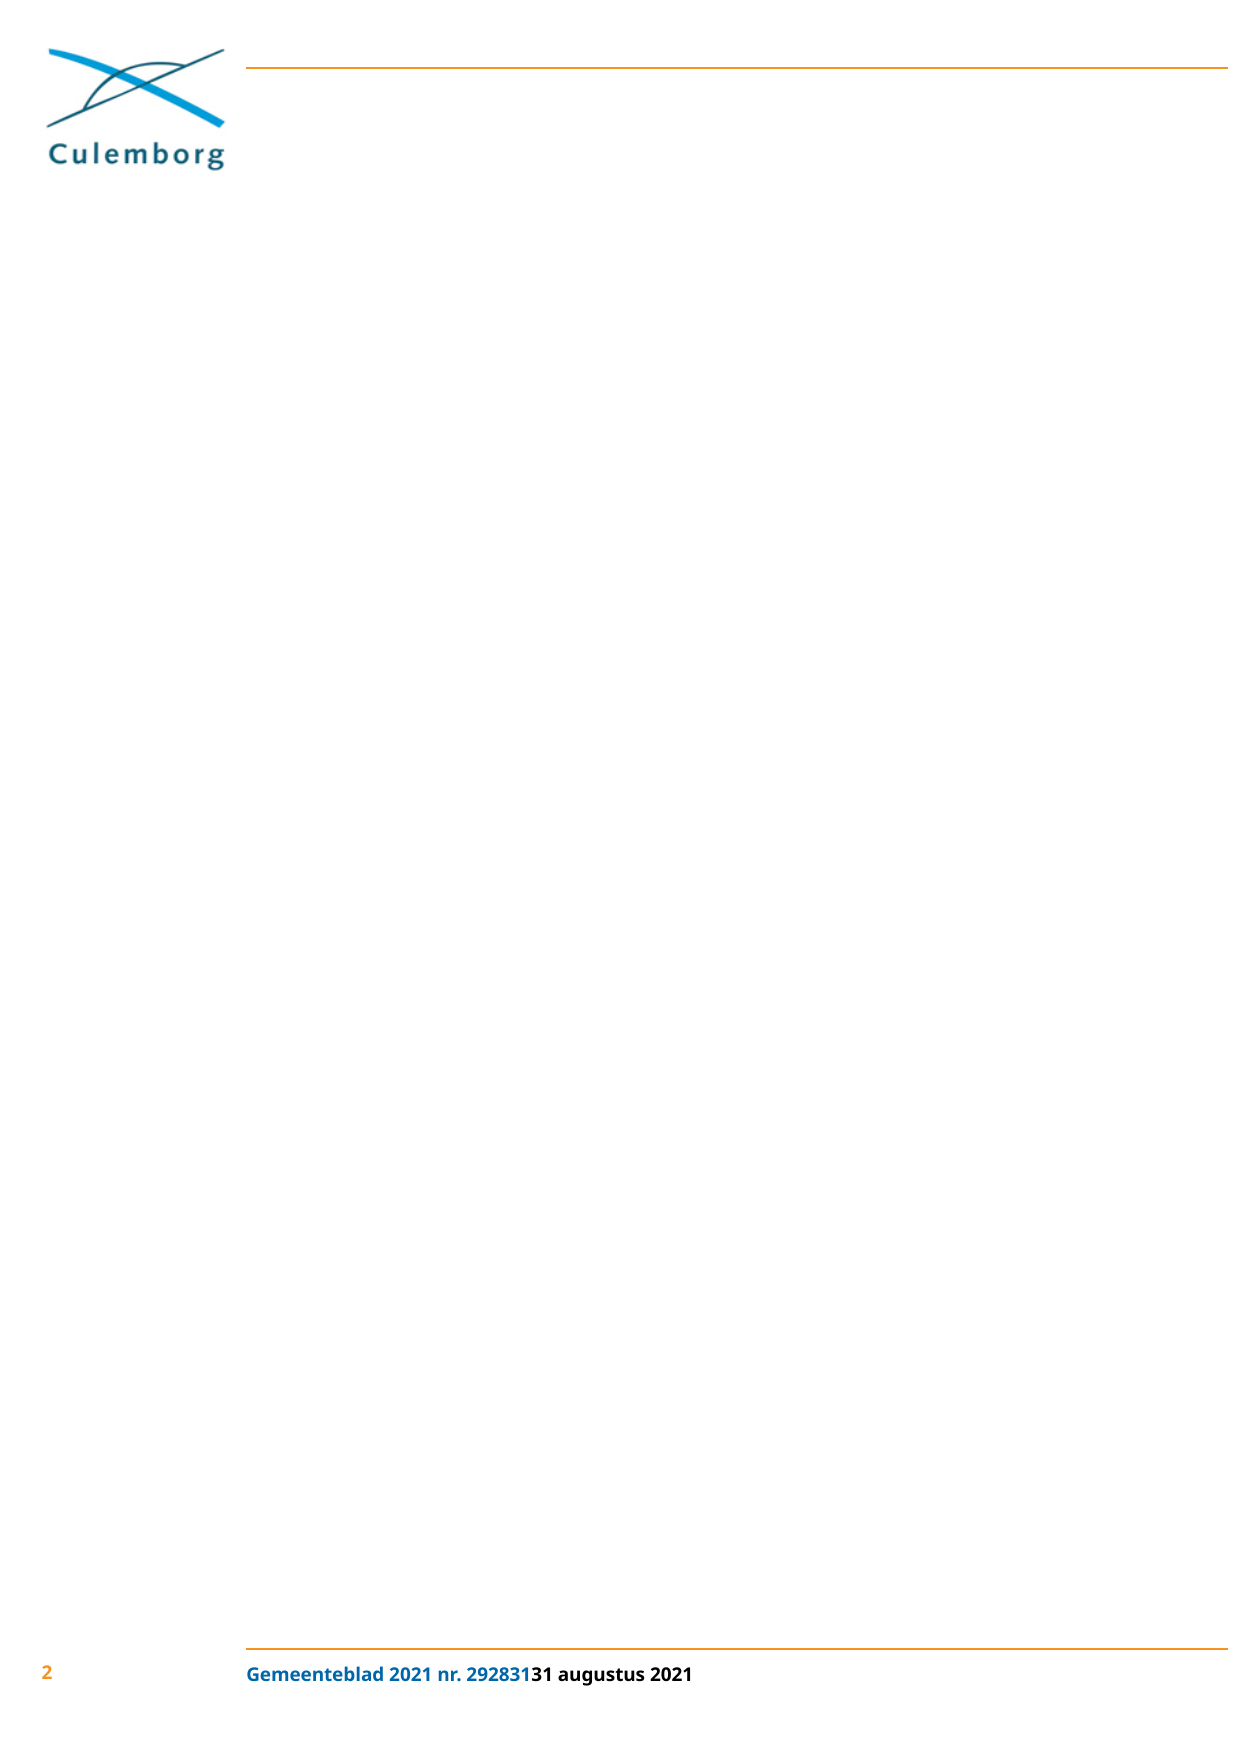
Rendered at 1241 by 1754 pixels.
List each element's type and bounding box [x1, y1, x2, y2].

picture [41, 47, 231, 172]
